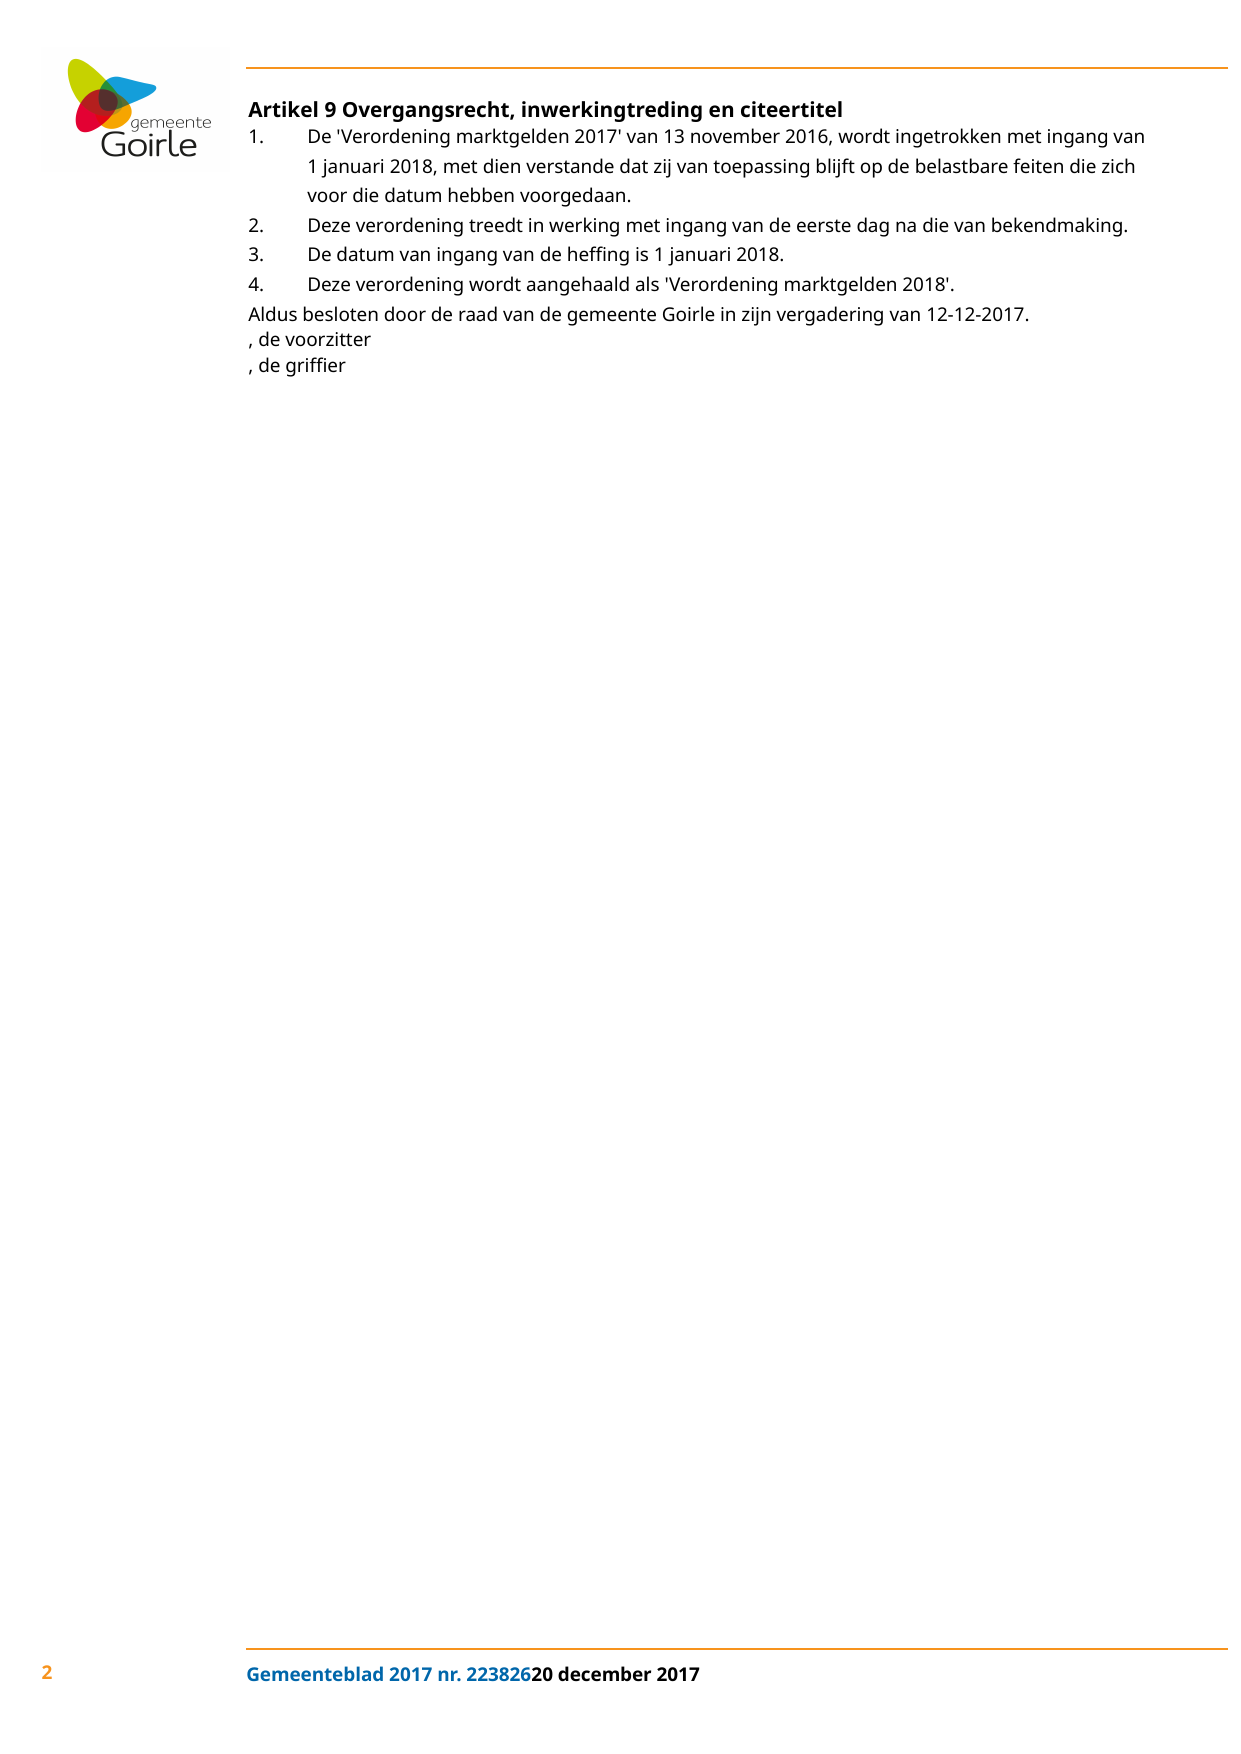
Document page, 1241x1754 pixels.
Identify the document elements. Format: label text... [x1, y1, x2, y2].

text Aldus besloten door de raad van de gemeente Goirle in zijn vergadering van 12-12-2017. [248, 301, 1152, 326]
text Artikel 9 Overgangsrecht, inwerkingtreding en citeertitel [248, 95, 1152, 123]
text , de voorzitter [248, 326, 1152, 352]
list De datum van ingang van de heffing is 1 januari 2018. [248, 242, 1152, 267]
text , de griffier [248, 352, 1152, 378]
list De 'Verordening marktgelden 2017' van 13 november 2016, wordt ingetrokken met ingang van 1 januari 2018, met dien verstande dat zij van toepassing blijft op de belastbare feiten die zich voor die datum hebben voorgedaan. [248, 123, 1152, 208]
list Deze verordening wordt aangehaald als 'Verordening marktgelden 2018'. [248, 271, 1152, 297]
picture [41, 47, 231, 172]
list Deze verordening treedt in werking met ingang van de eerste dag na die van bekendmaking. [248, 212, 1152, 238]
